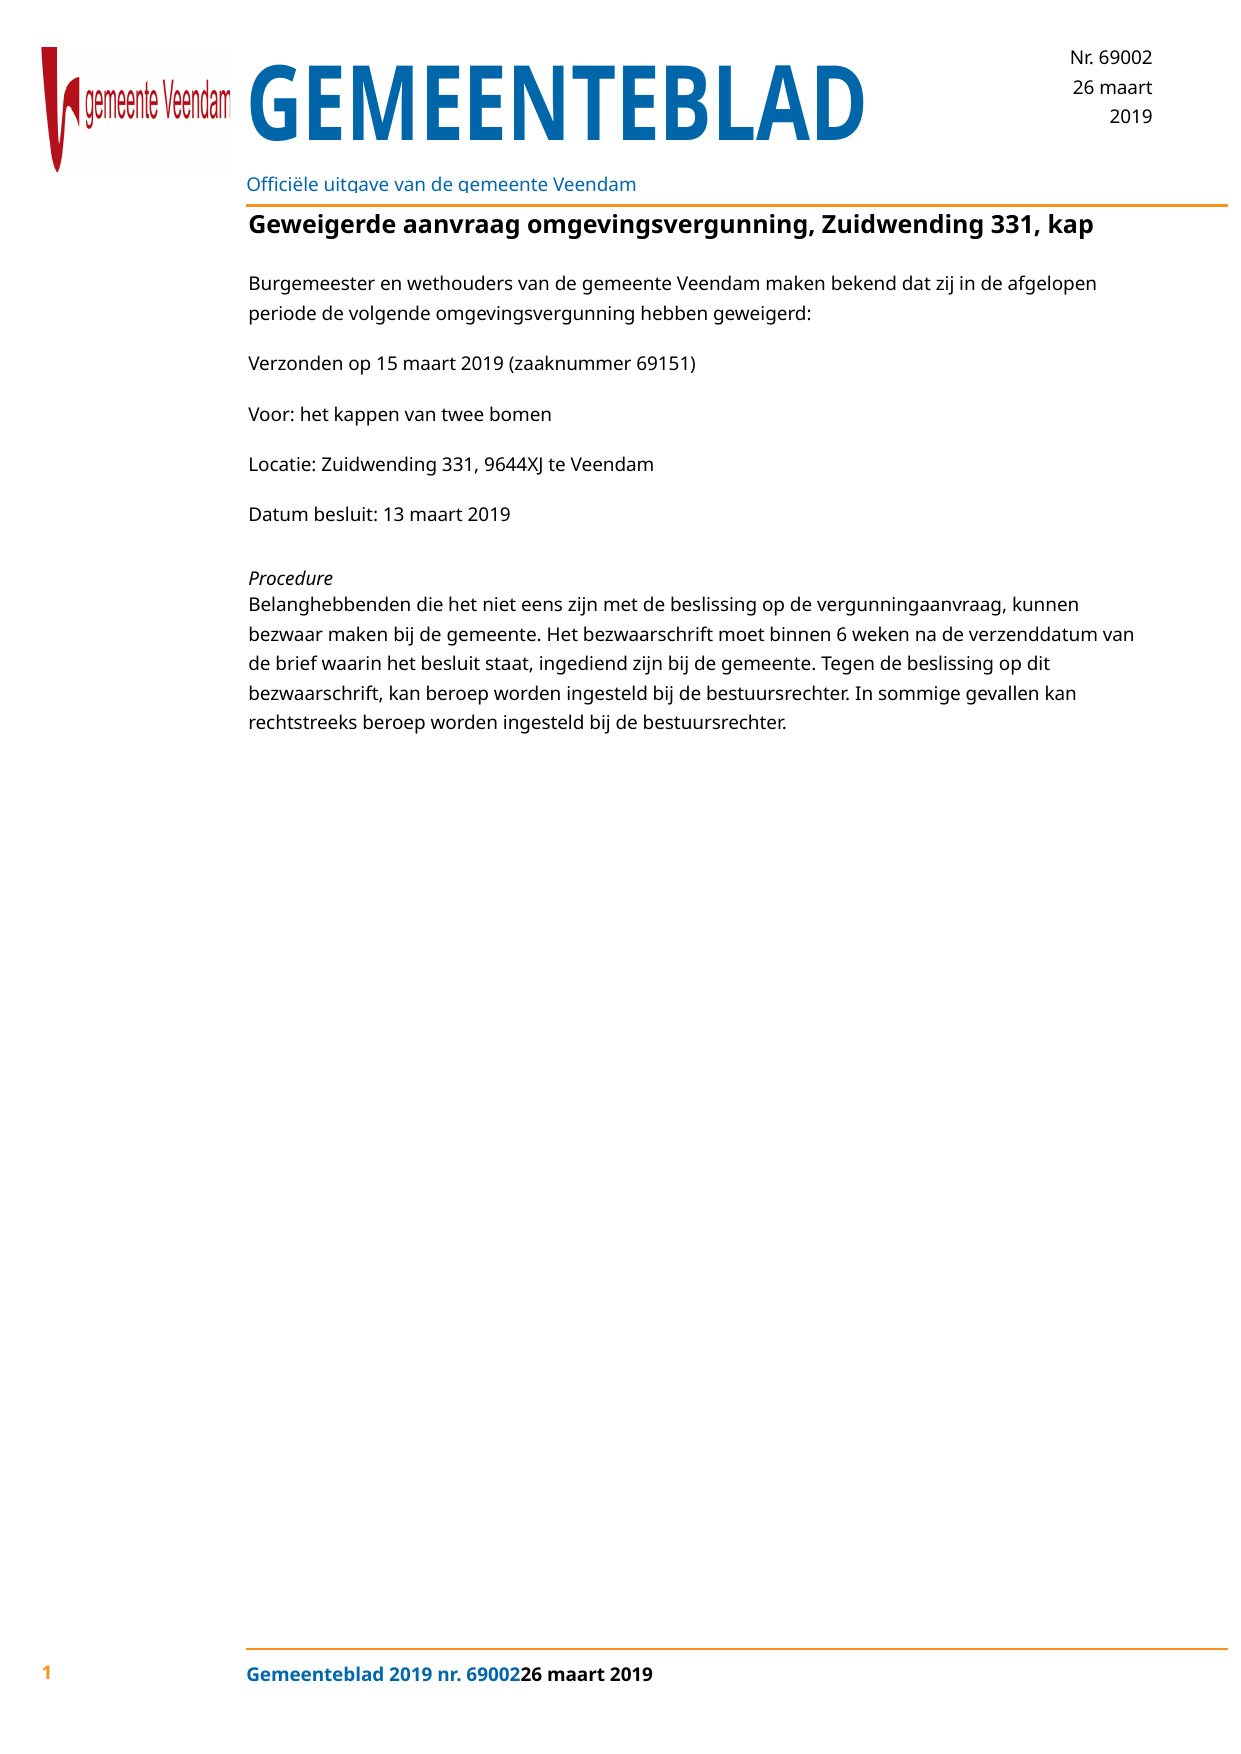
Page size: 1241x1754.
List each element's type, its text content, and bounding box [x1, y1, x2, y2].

text Burgemeester en wethouders van de gemeente Veendam maken bekend dat zij in de afgelopen periode de volgende omgevingsvergunning hebben geweigerd: [248, 270, 1152, 326]
text Geweigerde aanvraag omgevingsvergunning, Zuidwending 331, kap [248, 207, 1152, 241]
text Procedure [248, 566, 1152, 591]
text Voor: het kappen van twee bomen [248, 401, 1152, 426]
text Locatie: Zuidwending 331, 9644XJ te Veendam [248, 451, 1152, 477]
picture [41, 47, 231, 172]
text Verzonden op 15 maart 2019 (zaaknummer 69151) [248, 350, 1152, 376]
text Belanghebbenden die het niet eens zijn met de beslissing op de vergunningaanvraag, kunnen bezwaar maken bij de gemeente. Het bezwaarschrift moet binnen 6 weken na de verzenddatum van de brief waarin het besluit staat, ingediend zijn bij de gemeente. Tegen de beslissing op dit bezwaarschrift, kan beroep worden ingesteld bij de bestuursrechter. In sommige gevallen kan rechtstreeks beroep worden ingesteld bij de bestuursrechter. [248, 591, 1152, 735]
text Datum besluit: 13 maart 2019 [248, 502, 1152, 527]
